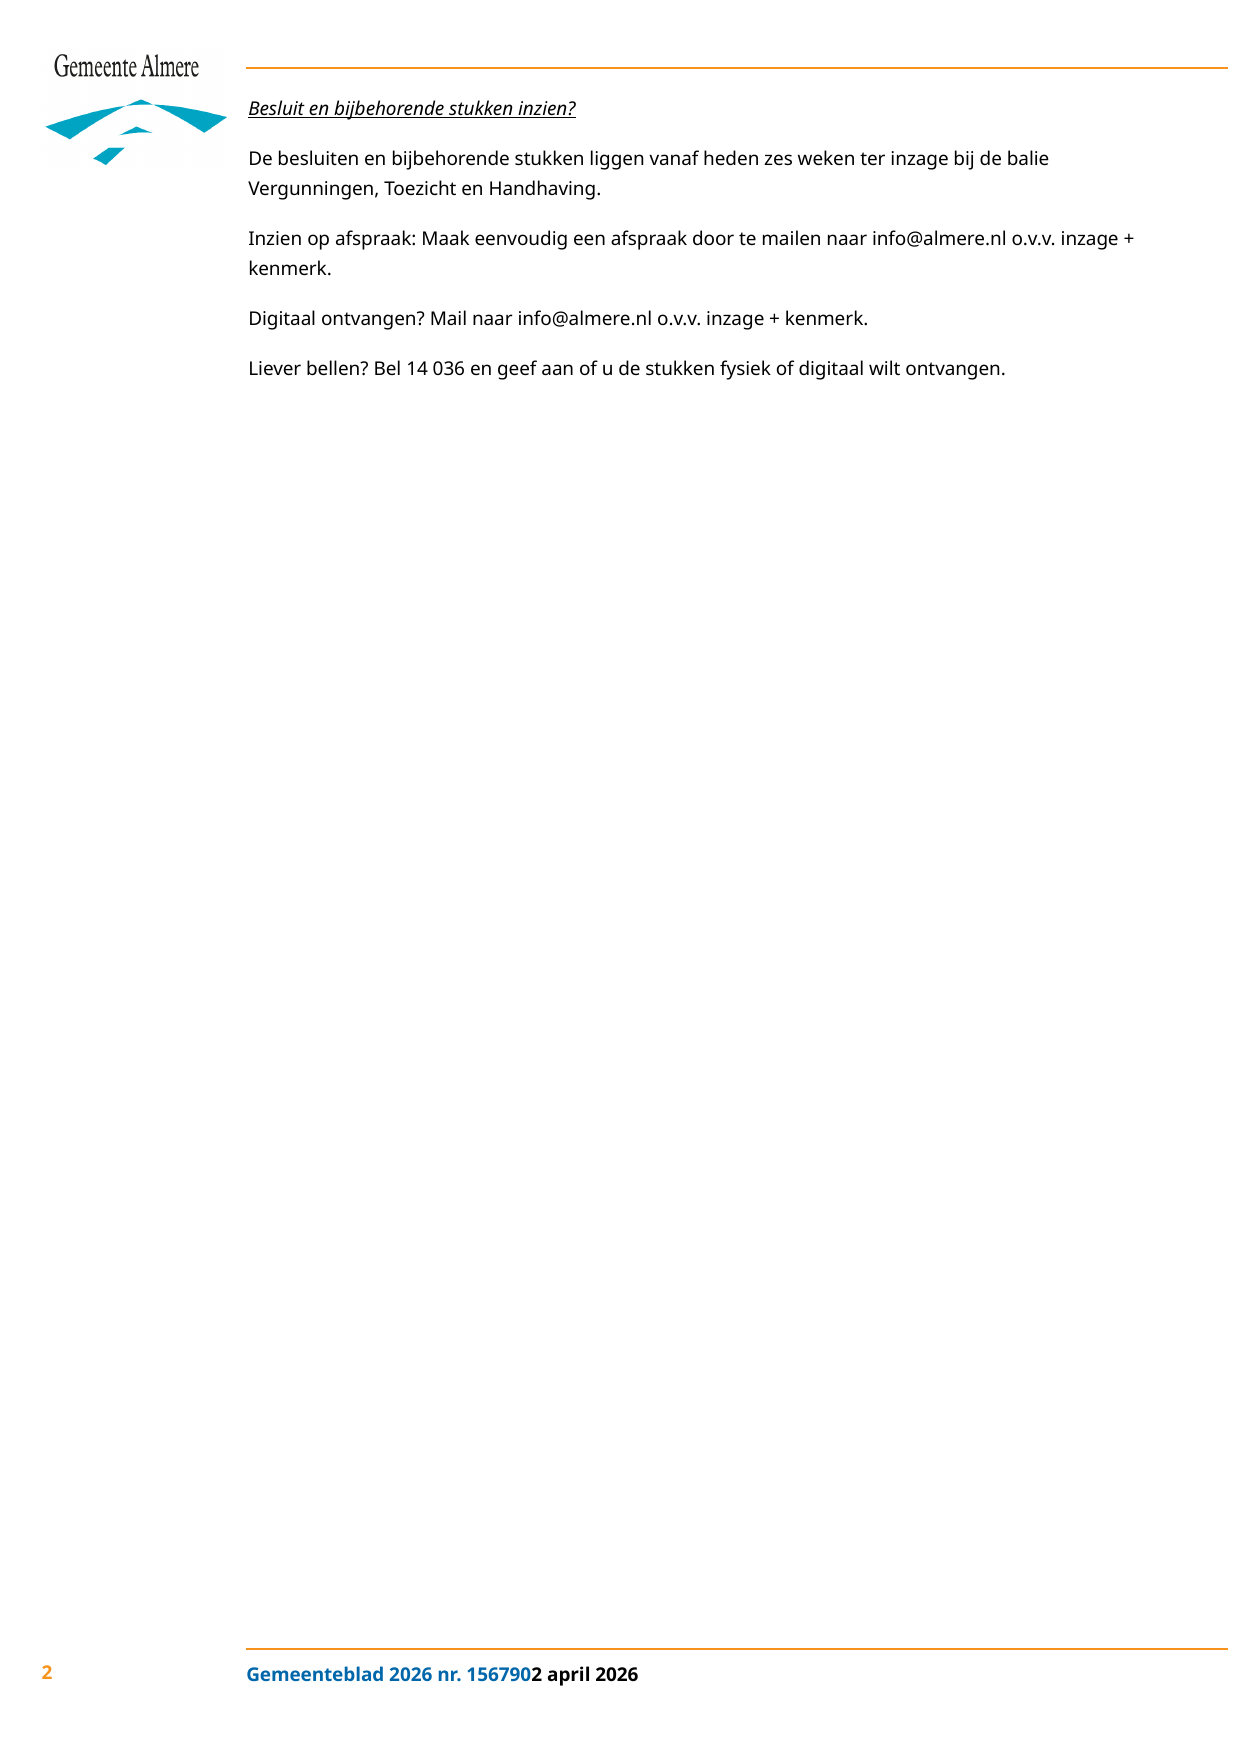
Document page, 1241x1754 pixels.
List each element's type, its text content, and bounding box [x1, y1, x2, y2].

text Besluit en bijbehorende stukken inzien? [248, 95, 1152, 121]
text Inzien op afspraak: Maak eenvoudig een afspraak door te mailen naar info@almere.nl o.v.v. inzage + kenmerk. [248, 225, 1152, 281]
text Digitaal ontvangen? Mail naar info@almere.nl o.v.v. inzage + kenmerk. [248, 305, 1152, 331]
text Liever bellen? Bel 14 036 en geef aan of u de stukken fysiek of digitaal wilt ontvangen. [248, 356, 1152, 381]
text De besluiten en bijbehorende stukken liggen vanaf heden zes weken ter inzage bij de balie Vergunningen, Toezicht en Handhaving. [248, 145, 1152, 201]
picture [41, 47, 231, 172]
